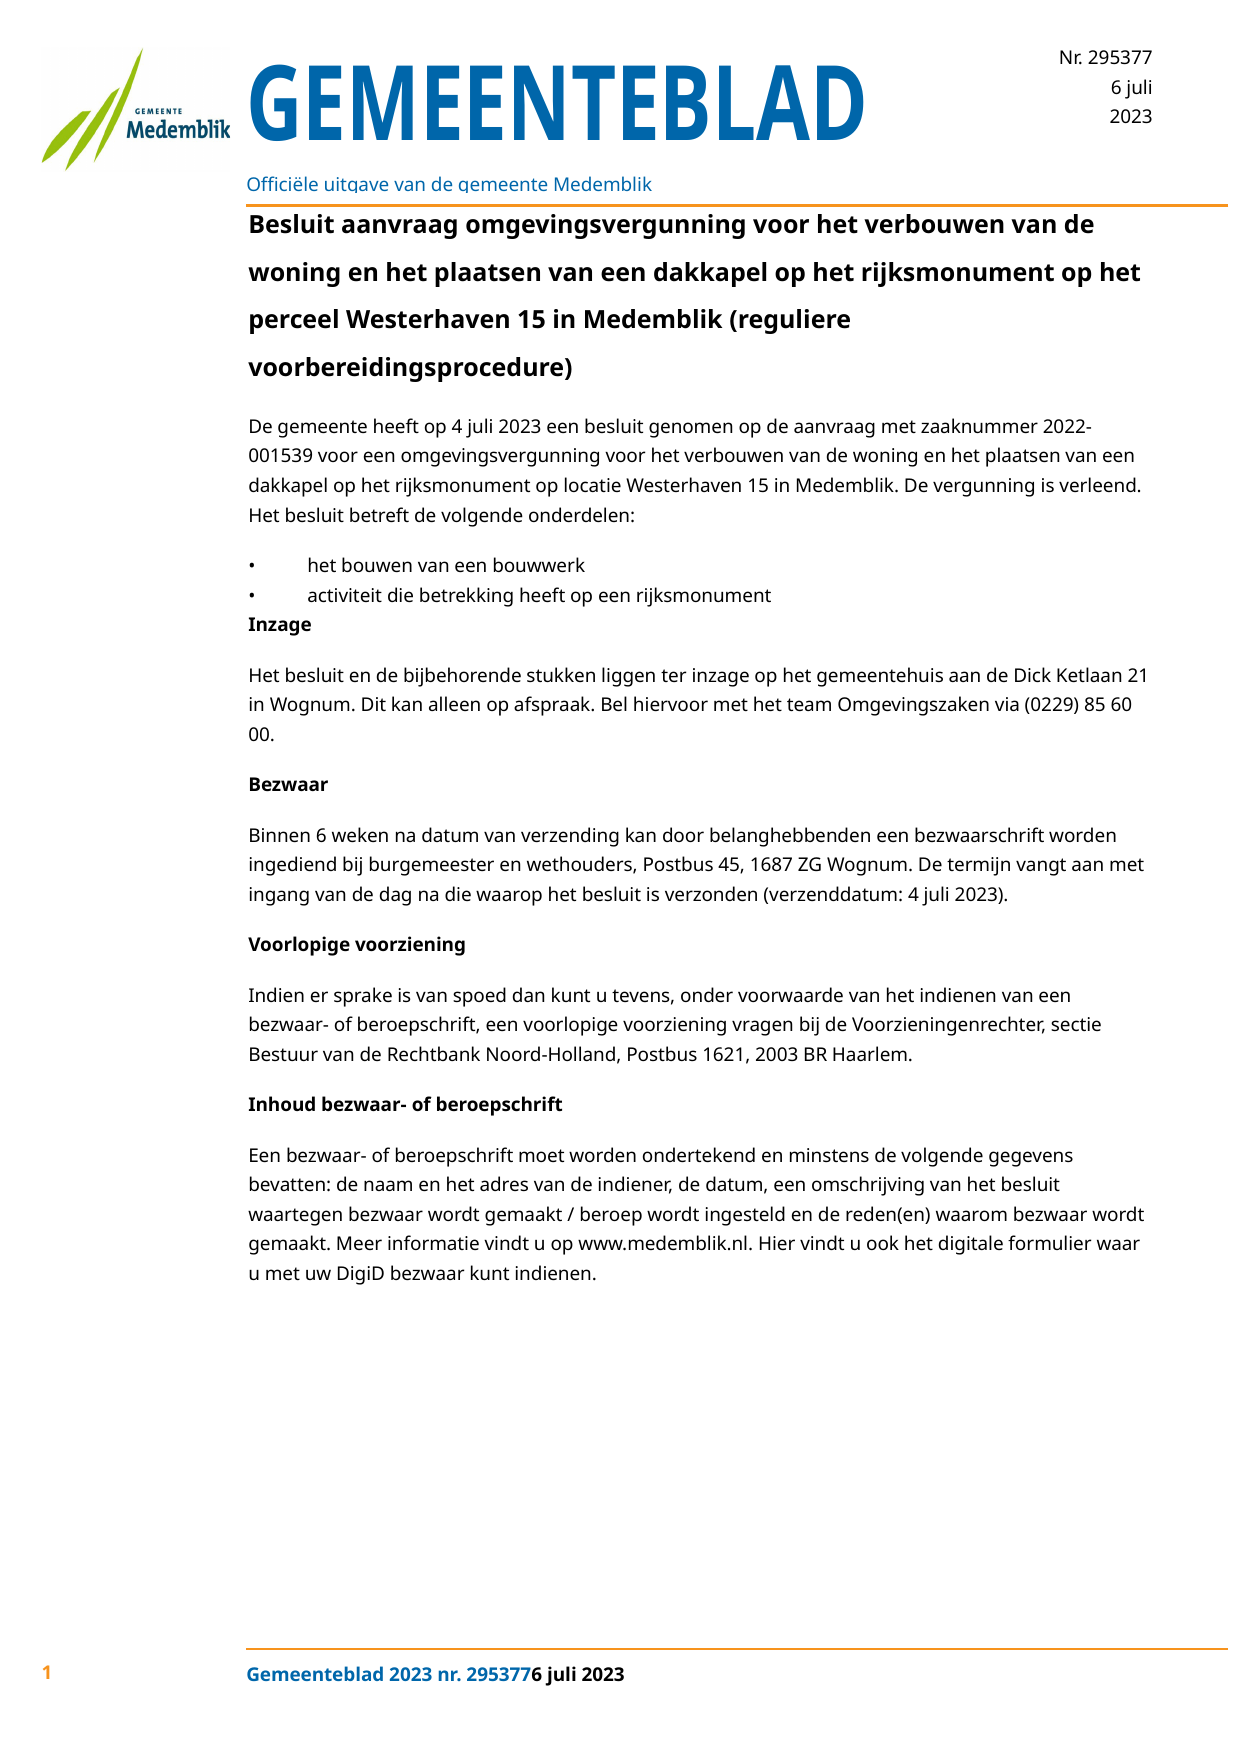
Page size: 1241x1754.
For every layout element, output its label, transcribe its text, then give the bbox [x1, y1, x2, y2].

text Inzage [248, 611, 1152, 637]
list het bouwen van een bouwwerk [248, 552, 1152, 578]
text Indien er sprake is van spoed dan kunt u tevens, onder voorwaarde van het indienen van een bezwaar- of beroepschrift, een voorlopige voorziening vragen bij de Voorzieningenrechter, sectie Bestuur van de Rechtbank Noord-Holland, Postbus 1621, 2003 BR Haarlem. [248, 982, 1152, 1067]
text De gemeente heeft op 4 juli 2023 een besluit genomen op de aanvraag met zaaknummer 2022-001539 voor een omgevingsvergunning voor het verbouwen van de woning en het plaatsen van een dakkapel op het rijksmonument op locatie Westerhaven 15 in Medemblik. De vergunning is verleend. Het besluit betreft de volgende onderdelen: [248, 413, 1152, 528]
text Binnen 6 weken na datum van verzending kan door belanghebbenden een bezwaarschrift worden ingediend bij burgemeester en wethouders, Postbus 45, 1687 ZG Wognum. De termijn vangt aan met ingang van de dag na die waarop het besluit is verzonden (verzenddatum: 4 juli 2023). [248, 822, 1152, 907]
list activiteit die betrekking heeft op een rijksmonument [248, 582, 1152, 608]
text Voorlopige voorziening [248, 931, 1152, 957]
text Het besluit en de bijbehorende stukken liggen ter inzage op het gemeentehuis aan de Dick Ketlaan 21 in Wognum. Dit kan alleen op afspraak. Bel hiervoor met het team Omgevingszaken via (0229) 85 60 00. [248, 662, 1152, 747]
text Inhoud bezwaar- of beroepschrift [248, 1091, 1152, 1117]
picture [41, 47, 231, 172]
text Besluit aanvraag omgevingsvergunning voor het verbouwen van de woning en het plaatsen van een dakkapel op het rijksmonument op het perceel Westerhaven 15 in Medemblik (reguliere voorbereidingsprocedure) [248, 207, 1152, 384]
text Een bezwaar- of beroepschrift moet worden ondertekend en minstens de volgende gegevens bevatten: de naam en het adres van de indiener, de datum, een omschrijving van het besluit waartegen bezwaar wordt gemaakt / beroep wordt ingesteld en de reden(en) waarom bezwaar wordt gemaakt. Meer informatie vindt u op www.medemblik.nl. Hier vindt u ook het digitale formulier waar u met uw DigiD bezwaar kunt indienen. [248, 1142, 1152, 1286]
text Bezwaar [248, 771, 1152, 797]
